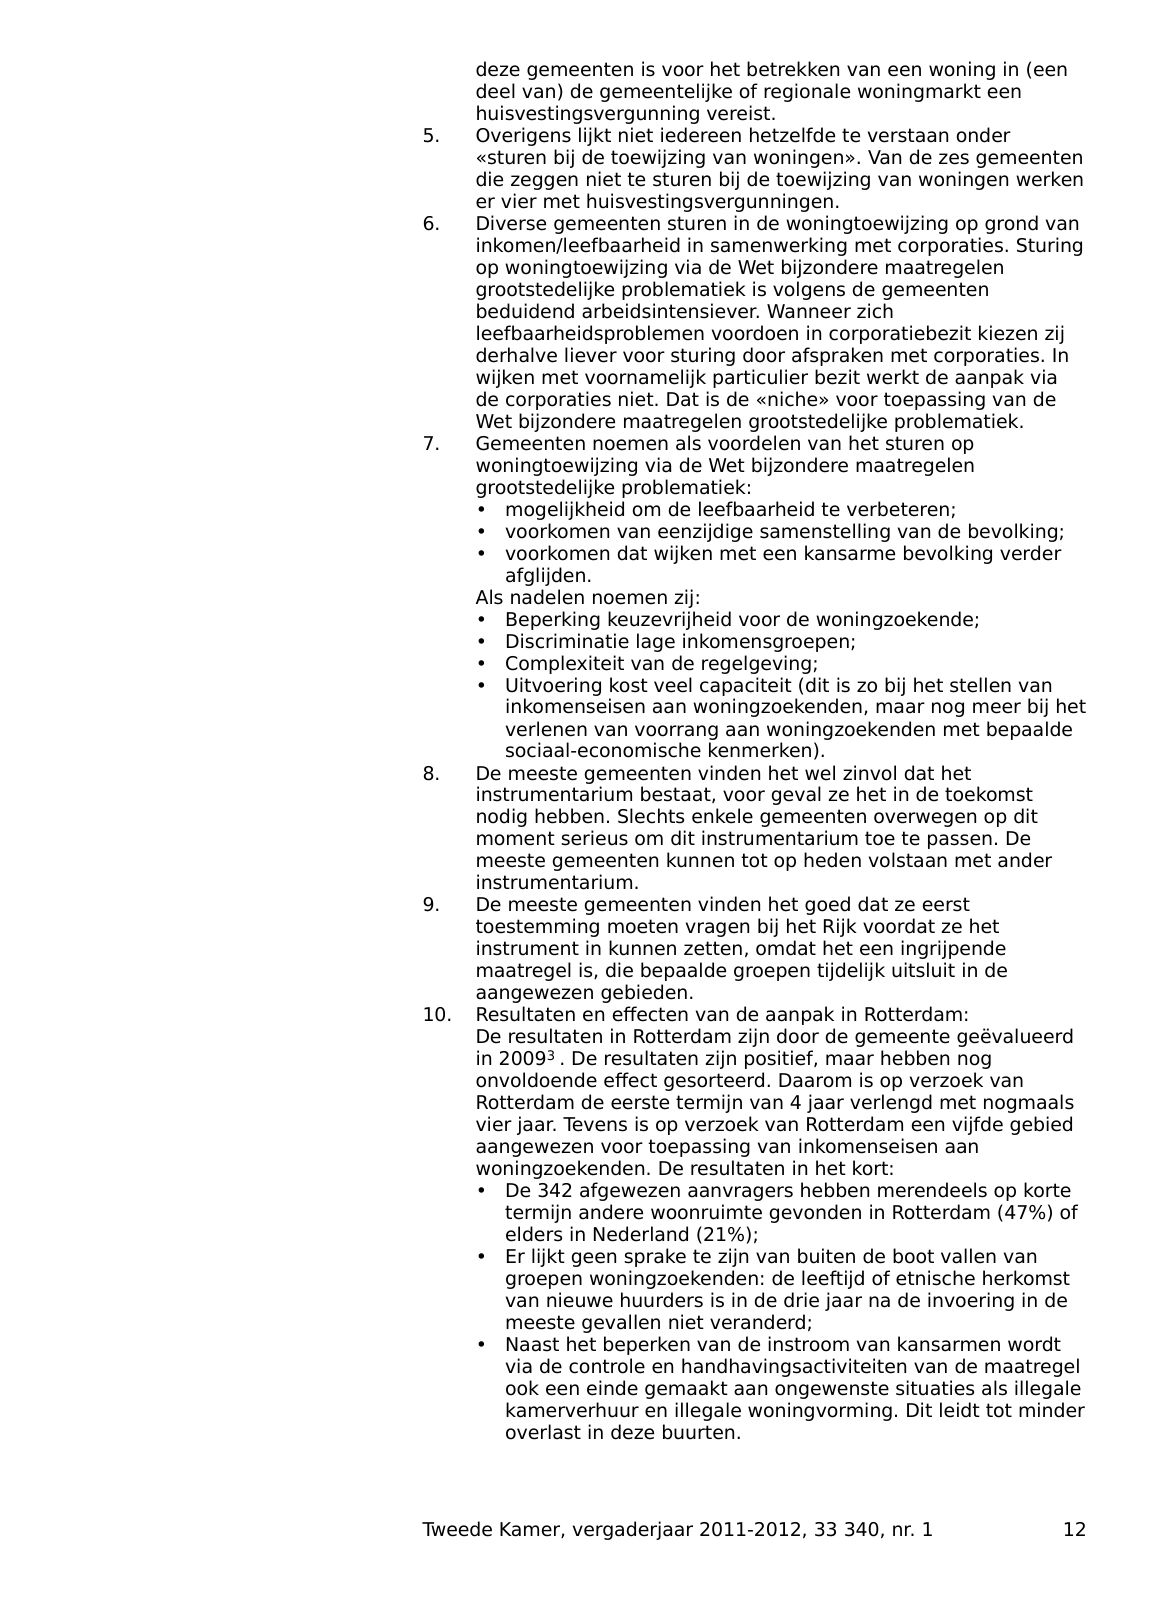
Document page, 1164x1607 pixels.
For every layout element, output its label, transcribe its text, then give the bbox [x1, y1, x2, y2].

text • Discriminatie lage inkomensgroepen; [476, 631, 1087, 652]
text • Complexiteit van de regelgeving; [476, 652, 1087, 674]
text • mogelijkheid om de leefbaarheid te verbeteren; [476, 499, 1087, 521]
text • Uitvoering kost veel capaciteit (dit is zo bij het stellen van inkomenseisen aan woningzoekenden, maar nog meer bij het verlenen van voorrang aan woningzoekenden met bepaalde sociaal-economische kenmerken). [476, 674, 1087, 762]
text • Beperking keuzevrijheid voor de woningzoekende; [476, 608, 1087, 631]
text 7. Gemeenten noemen als voordelen van het sturen op woningtoewijzing via de Wet bijzondere maatregelen grootstedelijke problematiek: [422, 433, 1087, 499]
text • Er lijkt geen sprake te zijn van buiten de boot vallen van groepen woningzoekenden: de leeftijd of etnische herkomst van nieuwe huurders is in de drie jaar na de invoering in de meeste gevallen niet veranderd; [476, 1246, 1087, 1334]
text 8. De meeste gemeenten vinden het wel zinvol dat het instrumentarium bestaat, voor geval ze het in de toekomst nodig hebben. Slechts enkele gemeenten overwegen op dit moment serieus om dit instrumentarium toe te passen. De meeste gemeenten kunnen tot op heden volstaan met ander instrumentarium. [422, 762, 1087, 894]
text Als nadelen noemen zij: [475, 587, 1087, 608]
text • De 342 afgewezen aanvragers hebben merendeels op korte termijn andere woonruimte gevonden in Rotterdam (47%) of elders in Nederland (21%); [476, 1180, 1087, 1246]
text 5. Overigens lijkt niet iedereen hetzelfde te verstaan onder «sturen bij de toewijzing van woningen». Van de zes gemeenten die zeggen niet te sturen bij de toewijzing van woningen werken er vier met huisvestingsvergunningen. [422, 125, 1087, 213]
text 10. Resultaten en effecten van de aanpak in Rotterdam: [422, 1004, 1087, 1026]
text 6. Diverse gemeenten sturen in de woningtoewijzing op grond van inkomen/leefbaarheid in samenwerking met corporaties. Sturing op woningtoewijzing via de Wet bijzondere maatregelen grootstedelijke problematiek is volgens de gemeenten beduidend arbeidsintensiever. Wanneer zich leefbaarheidsproblemen voordoen in corporatiebezit kiezen zij derhalve liever voor sturing door afspraken met corporaties. In wijken met voornamelijk particulier bezit werkt de aanpak via de corporaties niet. Dat is de «niche» voor toepassing van de Wet bijzondere maatregelen grootstedelijke problematiek. [422, 213, 1087, 433]
text • voorkomen van eenzijdige samenstelling van de bevolking; [476, 521, 1087, 543]
text • Naast het beperken van de instroom van kansarmen wordt via de controle en handhavingsactiviteiten van de maatregel ook een einde gemaakt aan ongewenste situaties als illegale kamerverhuur en illegale woningvorming. Dit leidt tot minder overlast in deze buurten. [476, 1334, 1087, 1444]
text • voorkomen dat wijken met een kansarme bevolking verder afglijden. [476, 543, 1087, 587]
text deze gemeenten is voor het betrekken van een woning in (een deel van) de gemeentelijke of regionale woningmarkt een huisvestingsvergunning vereist. [422, 59, 1087, 125]
text De resultaten in Rotterdam zijn door de gemeente geëvalueerd in 20093. De resultaten zijn positief, maar hebben nog onvoldoende effect gesorteerd. Daarom is op verzoek van Rotterdam de eerste termijn van 4 jaar verlengd met nogmaals vier jaar. Tevens is op verzoek van Rotterdam een vijfde gebied aangewezen voor toepassing van inkomenseisen aan woningzoekenden. De resultaten in het kort: [475, 1026, 1087, 1180]
text 9. De meeste gemeenten vinden het goed dat ze eerst toestemming moeten vragen bij het Rijk voordat ze het instrument in kunnen zetten, omdat het een ingrijpende maatregel is, die bepaalde groepen tijdelijk uitsluit in de aangewezen gebieden. [422, 894, 1087, 1004]
